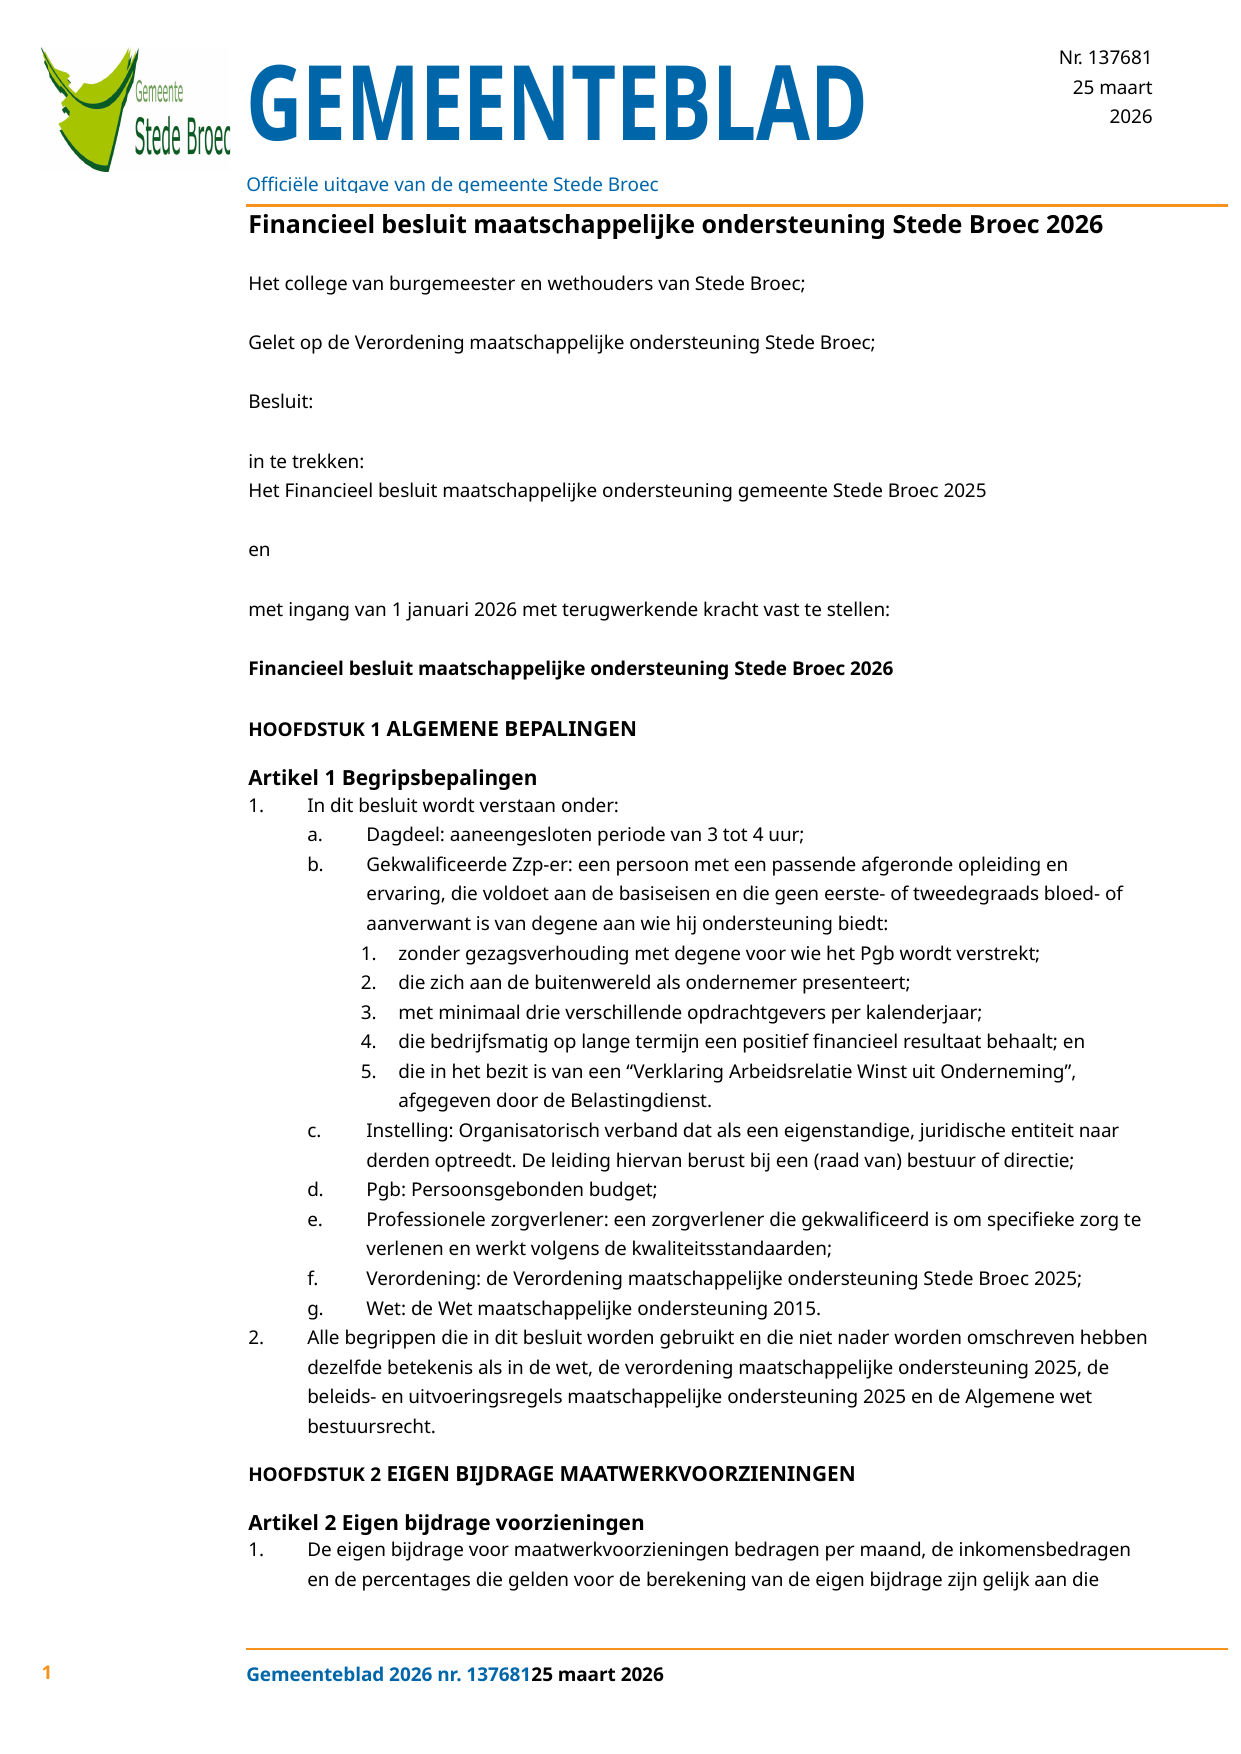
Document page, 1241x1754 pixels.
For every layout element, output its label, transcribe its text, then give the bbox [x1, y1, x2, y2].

list Pgb: Persoonsgebonden budget; [307, 1176, 1152, 1202]
text Gelet op de Verordening maatschappelijke ondersteuning Stede Broec; [248, 329, 1152, 355]
text Artikel 1 Begripsbepalingen [248, 763, 1152, 792]
list die in het bezit is van een “Verklaring Arbeidsrelatie Winst uit Onderneming”, afgegeven door de Belastingdienst. [361, 1058, 1152, 1113]
text Besluit: [248, 389, 1152, 414]
text HOOFDSTUK 1 ALGEMENE BEPALINGEN [248, 714, 1152, 742]
text en [248, 537, 1152, 562]
list In dit besluit wordt verstaan onder: [248, 792, 1152, 817]
list Professionele zorgverlener: een zorgverlener die gekwalificeerd is om specifieke zorg te verlenen en werkt volgens de kwaliteitsstandaarden; [307, 1206, 1152, 1261]
text in te trekken: [248, 448, 1152, 473]
list Alle begrippen die in dit besluit worden gebruikt en die niet nader worden omschreven hebben dezelfde betekenis als in de wet, de verordening maatschappelijke ondersteuning 2025, de beleids- en uitvoeringsregels maatschappelijke ondersteuning 2025 en de Algemene wet bestuursrecht. [248, 1324, 1152, 1439]
list Wet: de Wet maatschappelijke ondersteuning 2015. [307, 1295, 1152, 1320]
list Verordening: de Verordening maatschappelijke ondersteuning Stede Broec 2025; [307, 1265, 1152, 1291]
text met ingang van 1 januari 2026 met terugwerkende kracht vast te stellen: [248, 596, 1152, 621]
list De eigen bijdrage voor maatwerkvoorzieningen bedragen per maand, de inkomensbedragen en de percentages die gelden voor de berekening van de eigen bijdrage zijn gelijk aan die [248, 1536, 1152, 1592]
text Het college van burgemeester en wethouders van Stede Broec; [248, 270, 1152, 296]
picture [41, 47, 231, 172]
text Financieel besluit maatschappelijke ondersteuning Stede Broec 2026 [248, 655, 1152, 681]
text HOOFDSTUK 2 EIGEN BIJDRAGE MAATWERKVOORZIENINGEN [248, 1459, 1152, 1487]
list die bedrijfsmatig op lange termijn een positief financieel resultaat behaalt; en [361, 1028, 1152, 1054]
list met minimaal drie verschillende opdrachtgevers per kalenderjaar; [361, 999, 1152, 1024]
list zonder gezagsverhouding met degene voor wie het Pgb wordt verstrekt; [361, 940, 1152, 965]
list Gekwalificeerde Zzp-er: een persoon met een passende afgeronde opleiding en ervaring, die voldoet aan de basiseisen en die geen eerste- of tweedegraads bloed- of aanverwant is van degene aan wie hij ondersteuning biedt: [307, 851, 1152, 936]
list Dagdeel: aaneengesloten periode van 3 tot 4 uur; [307, 821, 1152, 847]
text Artikel 2 Eigen bijdrage voorzieningen [248, 1508, 1152, 1536]
list die zich aan de buitenwereld als ondernemer presenteert; [361, 969, 1152, 995]
list Instelling: Organisatorisch verband dat als een eigenstandige, juridische entiteit naar derden optreedt. De leiding hiervan berust bij een (raad van) bestuur of directie; [307, 1117, 1152, 1172]
text Financieel besluit maatschappelijke ondersteuning Stede Broec 2026 [248, 207, 1152, 241]
text Het Financieel besluit maatschappelijke ondersteuning gemeente Stede Broec 2025 [248, 477, 1152, 503]
